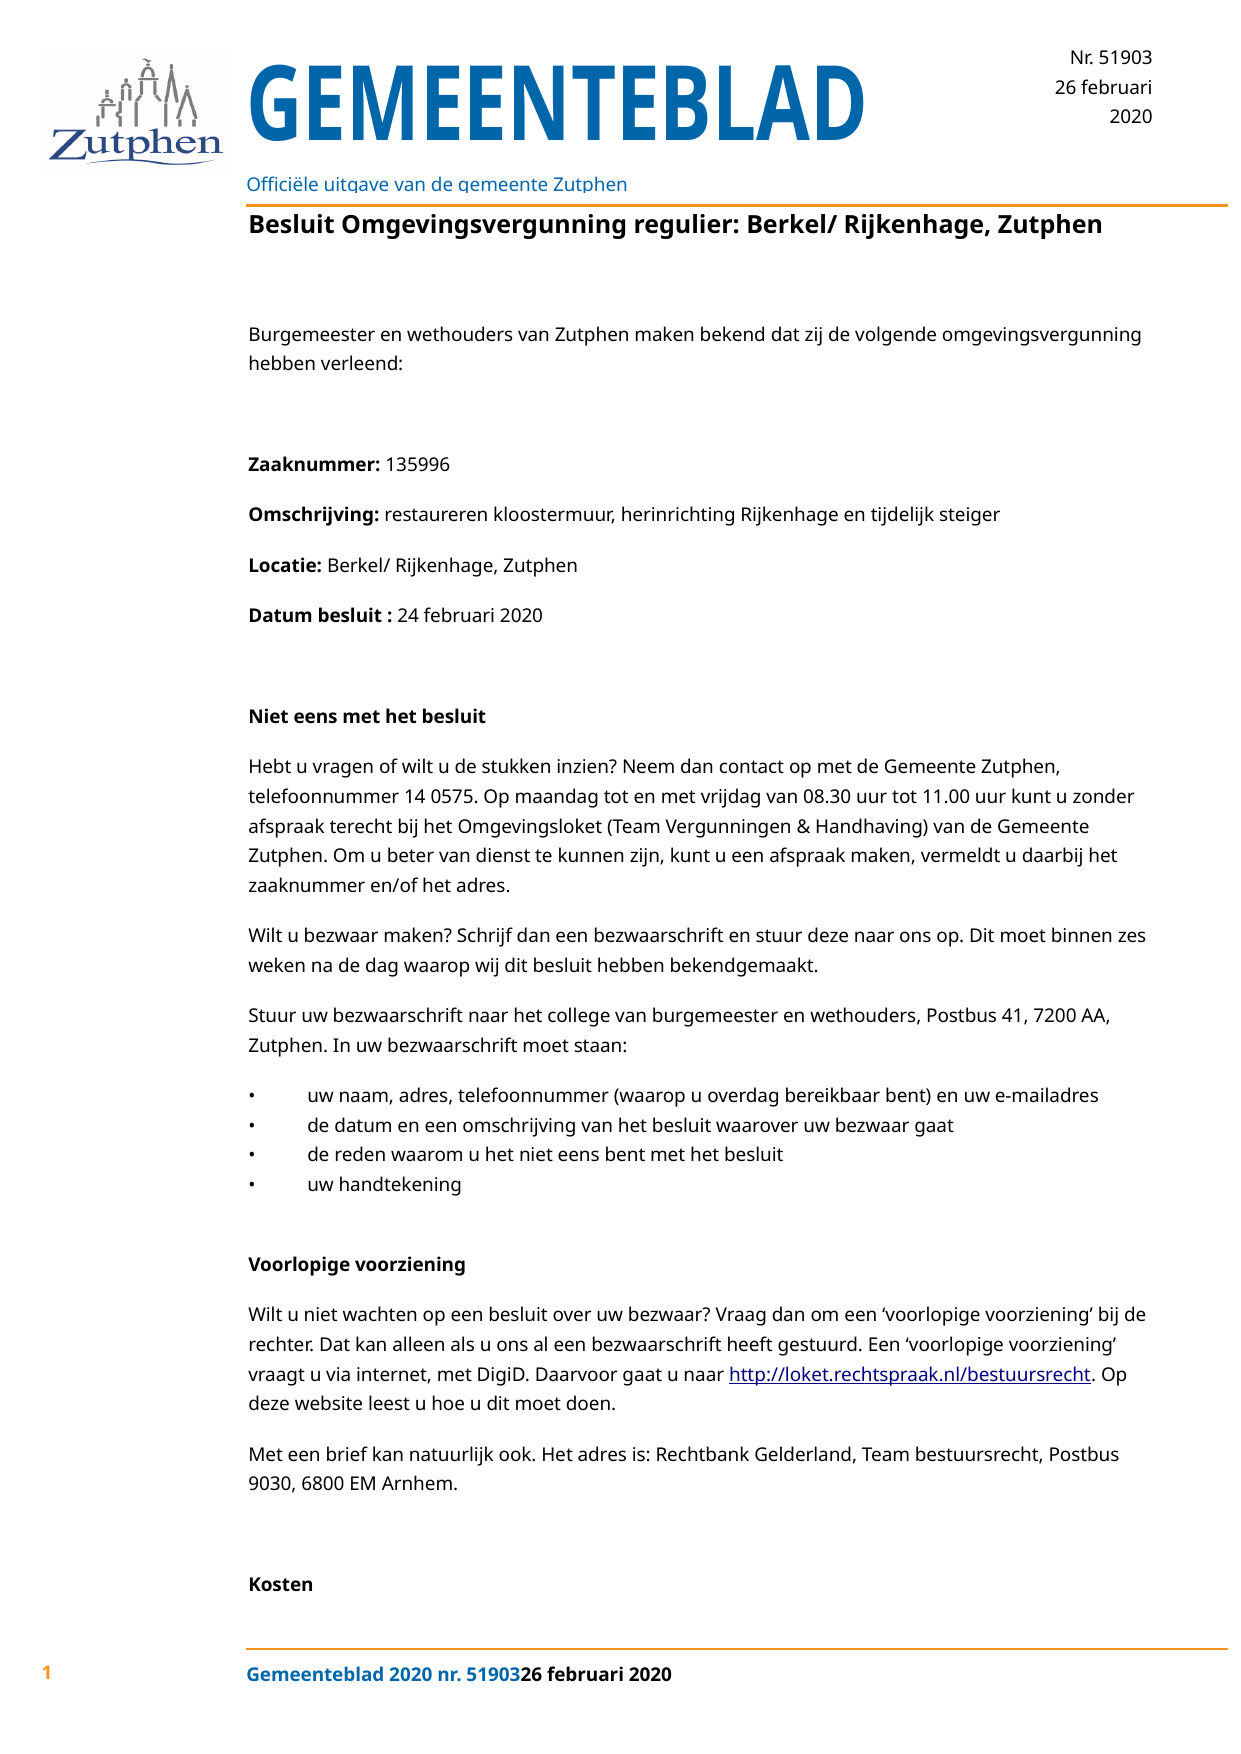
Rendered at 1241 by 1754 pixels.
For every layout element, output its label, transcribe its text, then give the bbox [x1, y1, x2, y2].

list de reden waarom u het niet eens bent met het besluit [248, 1142, 1152, 1167]
text Met een brief kan natuurlijk ook. Het adres is: Rechtbank Gelderland, Team bestuursrecht, Postbus 9030, 6800 EM Arnhem. [248, 1441, 1152, 1496]
text Omschrijving: restaureren kloostermuur, herinrichting Rijkenhage en tijdelijk steiger [248, 502, 1152, 527]
text Wilt u niet wachten op een besluit over uw bezwaar? Vraag dan om een ‘voorlopige voorziening’ bij de rechter. Dat kan alleen als u ons al een bezwaarschrift heeft gestuurd. Een ‘voorlopige voorziening’ vraagt u via internet, met DigiD. Daarvoor gaat u naar http://loket.rechtspraak.nl/bestuursrecht. Op deze website leest u hoe u dit moet doen. [248, 1302, 1152, 1416]
list uw naam, adres, telefoonnummer (waarop u overdag bereikbaar bent) en uw e-mailadres [248, 1082, 1152, 1108]
picture [41, 47, 231, 172]
text Stuur uw bezwaarschrift naar het college van burgemeester en wethouders, Postbus 41, 7200 AA, Zutphen. In uw bezwaarschrift moet staan: [248, 1002, 1152, 1058]
text Voorlopige voorziening [248, 1251, 1152, 1277]
text Besluit Omgevingsvergunning regulier: Berkel/ Rijkenhage, Zutphen [248, 207, 1152, 241]
list uw handtekening [248, 1171, 1152, 1197]
text Niet eens met het besluit [248, 703, 1152, 729]
text Locatie: Berkel/ Rijkenhage, Zutphen [248, 552, 1152, 578]
text Datum besluit : 24 februari 2020 [248, 602, 1152, 628]
text Hebt u vragen of wilt u de stukken inzien? Neem dan contact op met de Gemeente Zutphen, telefoonnummer 14 0575. Op maandag tot en met vrijdag van 08.30 uur tot 11.00 uur kunt u zonder afspraak terecht bij het Omgevingsloket (Team Vergunningen & Handhaving) van de Gemeente Zutphen. Om u beter van dienst te kunnen zijn, kunt u een afspraak maken, vermeldt u daarbij het zaaknummer en/of het adres. [248, 754, 1152, 898]
text Burgemeester en wethouders van Zutphen maken bekend dat zij de volgende omgevingsvergunning hebben verleend: [248, 321, 1152, 376]
list de datum en een omschrijving van het besluit waarover uw bezwaar gaat [248, 1112, 1152, 1138]
text Wilt u bezwaar maken? Schrijf dan een bezwaarschrift en stuur deze naar ons op. Dit moet binnen zes weken na de dag waarop wij dit besluit hebben bekendgemaakt. [248, 922, 1152, 978]
text Zaaknummer: 135996 [248, 451, 1152, 477]
text Kosten [248, 1571, 1152, 1597]
